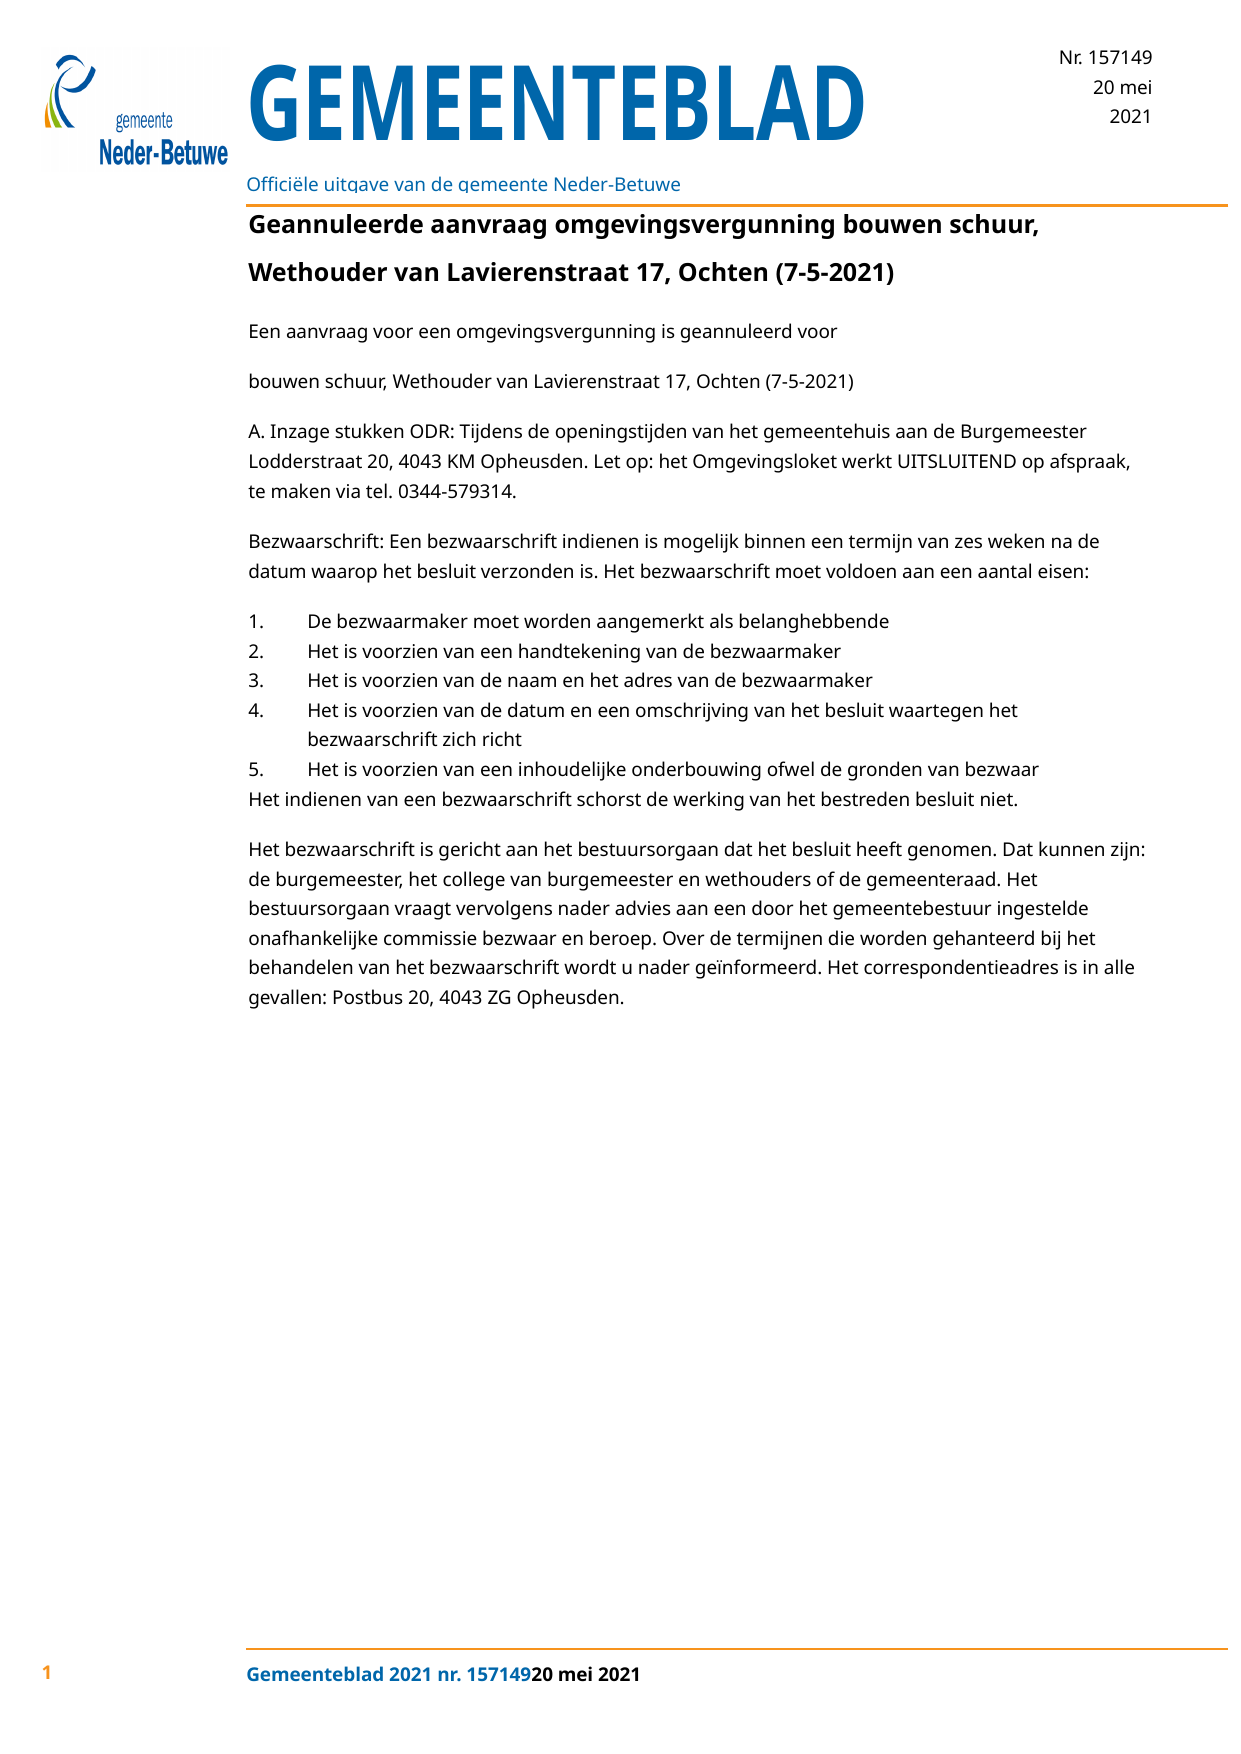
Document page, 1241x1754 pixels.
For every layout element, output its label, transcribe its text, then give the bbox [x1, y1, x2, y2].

text A. Inzage stukken ODR: Tijdens de openingstijden van het gemeentehuis aan de Burgemeester Lodderstraat 20, 4043 KM Opheusden. Let op: het Omgevingsloket werkt UITSLUITEND op afspraak, te maken via tel. 0344-579314. [248, 419, 1152, 504]
text bouwen schuur, Wethouder van Lavierenstraat 17, Ochten (7-5-2021) [248, 368, 1152, 394]
text Een aanvraag voor een omgevingsvergunning is geannuleerd voor [248, 318, 1152, 344]
list De bezwaarmaker moet worden aangemerkt als belanghebbende [248, 608, 1152, 634]
list Het is voorzien van de datum en een omschrijving van het besluit waartegen het bezwaarschrift zich richt [248, 697, 1152, 752]
text Geannuleerde aanvraag omgevingsvergunning bouwen schuur, Wethouder van Lavierenstraat 17, Ochten (7-5-2021) [248, 207, 1152, 288]
picture [41, 47, 231, 172]
text Bezwaarschrift: Een bezwaarschrift indienen is mogelijk binnen een termijn van zes weken na de datum waarop het besluit verzonden is. Het bezwaarschrift moet voldoen aan een aantal eisen: [248, 528, 1152, 584]
list Het is voorzien van de naam en het adres van de bezwaarmaker [248, 667, 1152, 693]
list Het is voorzien van een handtekening van de bezwaarmaker [248, 638, 1152, 664]
list Het is voorzien van een inhoudelijke onderbouwing ofwel de gronden van bezwaar [248, 756, 1152, 782]
text Het bezwaarschrift is gericht aan het bestuursorgaan dat het besluit heeft genomen. Dat kunnen zijn: de burgemeester, het college van burgemeester en wethouders of de gemeenteraad. Het bestuursorgaan vraagt vervolgens nader advies aan een door het gemeentebestuur ingestelde onafhankelijke commissie bezwaar en beroep. Over de termijnen die worden gehanteerd bij het behandelen van het bezwaarschrift wordt u nader geïnformeerd. Het correspondentieadres is in alle gevallen: Postbus 20, 4043 ZG Opheusden. [248, 836, 1152, 1010]
text Het indienen van een bezwaarschrift schorst de werking van het bestreden besluit niet. [248, 786, 1152, 812]
